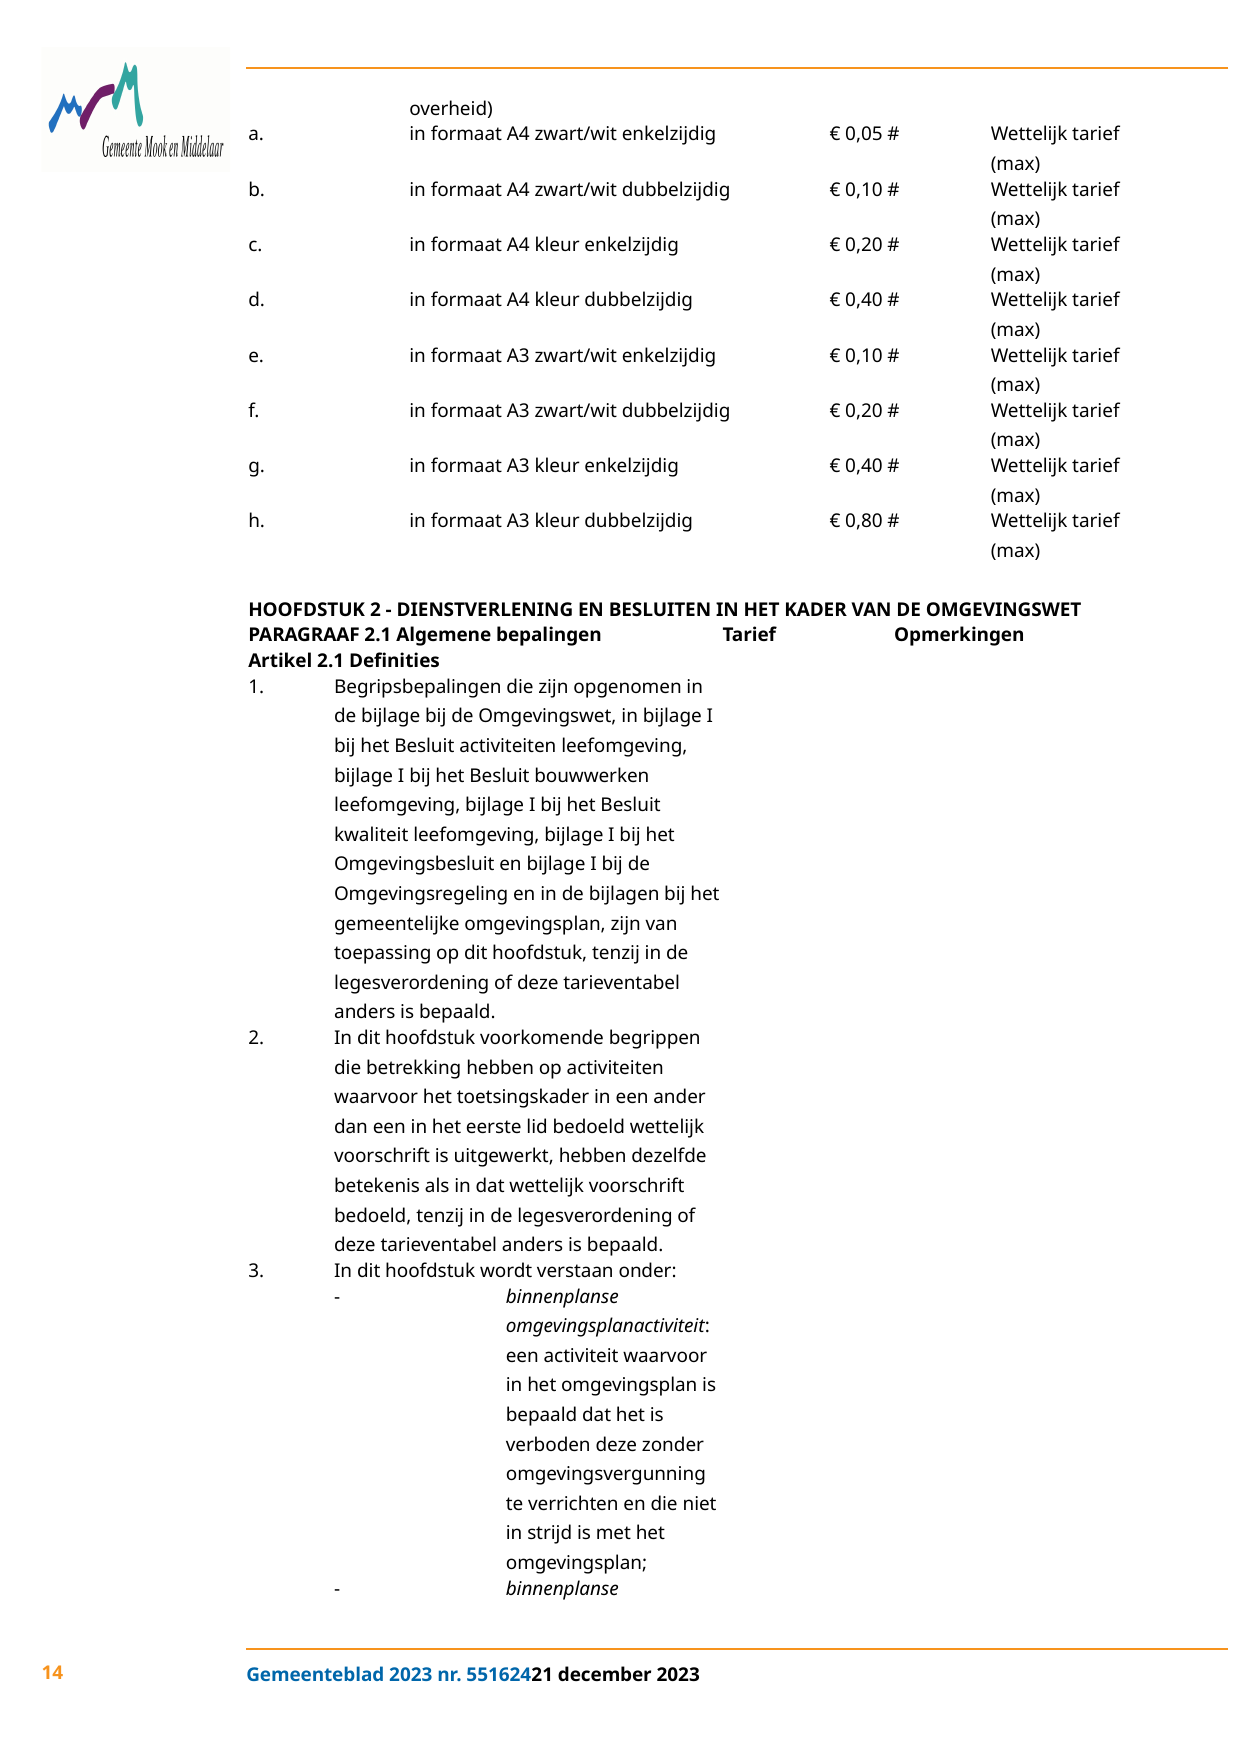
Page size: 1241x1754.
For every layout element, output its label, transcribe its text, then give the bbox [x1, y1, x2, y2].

table_cell [722, 1283, 894, 1575]
table_cell [894, 1024, 1152, 1257]
table_cell [894, 1283, 1152, 1575]
table_cell [248, 95, 409, 121]
table_cell [991, 95, 1152, 121]
table_cell Wettelijk tarief (max) [991, 286, 1152, 342]
table_cell In dit hoofdstuk voorkomende begrippen die betrekking hebben op activiteiten waarvoor het toetsingskader in een ander dan een in het eerste lid bedoeld wettelijk voorschrift is uitgewerkt, hebben dezelfde betekenis als in dat wettelijk voorschrift bedoeld, tenzij in de legesverordening of deze tarieventabel anders is bepaald. [334, 1024, 722, 1257]
table_cell [722, 1257, 894, 1283]
table_cell in formaat A4 zwart/wit enkelzijdig [409, 121, 829, 176]
table_cell Artikel 2.1 Definities [248, 648, 1152, 673]
table_cell in formaat A3 kleur enkelzijdig [409, 453, 829, 508]
table_cell Wettelijk tarief (max) [991, 397, 1152, 452]
table_cell € 0,05 # [829, 121, 991, 176]
table_cell € 0,10 # [829, 176, 991, 231]
table_cell € 0,20 # [829, 231, 991, 286]
table_cell [248, 1283, 334, 1575]
table_cell 3. [248, 1257, 334, 1283]
table_cell € 0,10 # [829, 342, 991, 397]
table_cell [829, 95, 991, 121]
table_cell binnenplanse omgevingsplanactiviteit: een activiteit waarvoor in het omgevingsplan is bepaald dat het is verboden deze zonder omgevingsvergunning te verrichten en die niet in strijd is met het omgevingsplan; [506, 1283, 722, 1575]
table_cell - [334, 1283, 506, 1575]
table_cell in formaat A3 kleur dubbelzijdig [409, 508, 829, 563]
table_cell 1. [248, 673, 334, 1024]
table_cell Tarief [722, 622, 894, 647]
table_cell [722, 1575, 894, 1601]
table_cell a. [248, 121, 409, 176]
table_cell - [334, 1575, 506, 1601]
table_cell [722, 673, 894, 1024]
table_cell PARAGRAAF 2.1 Algemene bepalingen [248, 622, 722, 647]
table_cell d. [248, 286, 409, 342]
table_cell c. [248, 231, 409, 286]
table_cell e. [248, 342, 409, 397]
table_cell in formaat A4 zwart/wit dubbelzijdig [409, 176, 829, 231]
table_cell Wettelijk tarief (max) [991, 342, 1152, 397]
table_cell [894, 673, 1152, 1024]
table_cell € 0,20 # [829, 397, 991, 452]
table_cell 2. [248, 1024, 334, 1257]
table_cell in formaat A4 kleur enkelzijdig [409, 231, 829, 286]
table_cell b. [248, 176, 409, 231]
picture [41, 47, 231, 172]
table_cell In dit hoofdstuk wordt verstaan onder: [334, 1257, 722, 1283]
table_cell [894, 1575, 1152, 1601]
table_cell Wettelijk tarief (max) [991, 121, 1152, 176]
table_cell € 0,80 # [829, 508, 991, 563]
table_cell Begripsbepalingen die zijn opgenomen in de bijlage bij de Omgevingswet, in bijlage I bij het Besluit activiteiten leefomgeving, bijlage I bij het Besluit bouwwerken leefomgeving, bijlage I bij het Besluit kwaliteit leefomgeving, bijlage I bij het Omgevingsbesluit en bijlage I bij de Omgevingsregeling en in de bijlagen bij het gemeentelijke omgevingsplan, zijn van toepassing op dit hoofdstuk, tenzij in de legesverordening of deze tarieventabel anders is bepaald. [334, 673, 722, 1024]
table_cell € 0,40 # [829, 286, 991, 342]
table_cell binnenplanse [506, 1575, 722, 1601]
table_cell [894, 1257, 1152, 1283]
table_cell [248, 1575, 334, 1601]
table_header HOOFDSTUK 2 - DIENSTVERLENING EN BESLUITEN IN HET KADER VAN DE OMGEVINGSWET [248, 596, 1152, 622]
table_cell [722, 1024, 894, 1257]
table_cell g. [248, 453, 409, 508]
table_cell Wettelijk tarief (max) [991, 508, 1152, 563]
table_cell € 0,40 # [829, 453, 991, 508]
table_cell in formaat A3 zwart/wit dubbelzijdig [409, 397, 829, 452]
table_cell in formaat A3 zwart/wit enkelzijdig [409, 342, 829, 397]
table_cell overheid) [409, 95, 829, 121]
table_cell Wettelijk tarief (max) [991, 176, 1152, 231]
table_cell Wettelijk tarief (max) [991, 231, 1152, 286]
table_cell Opmerkingen [894, 622, 1152, 647]
table_cell Wettelijk tarief (max) [991, 453, 1152, 508]
table_cell f. [248, 397, 409, 452]
table_cell in formaat A4 kleur dubbelzijdig [409, 286, 829, 342]
table_cell h. [248, 508, 409, 563]
